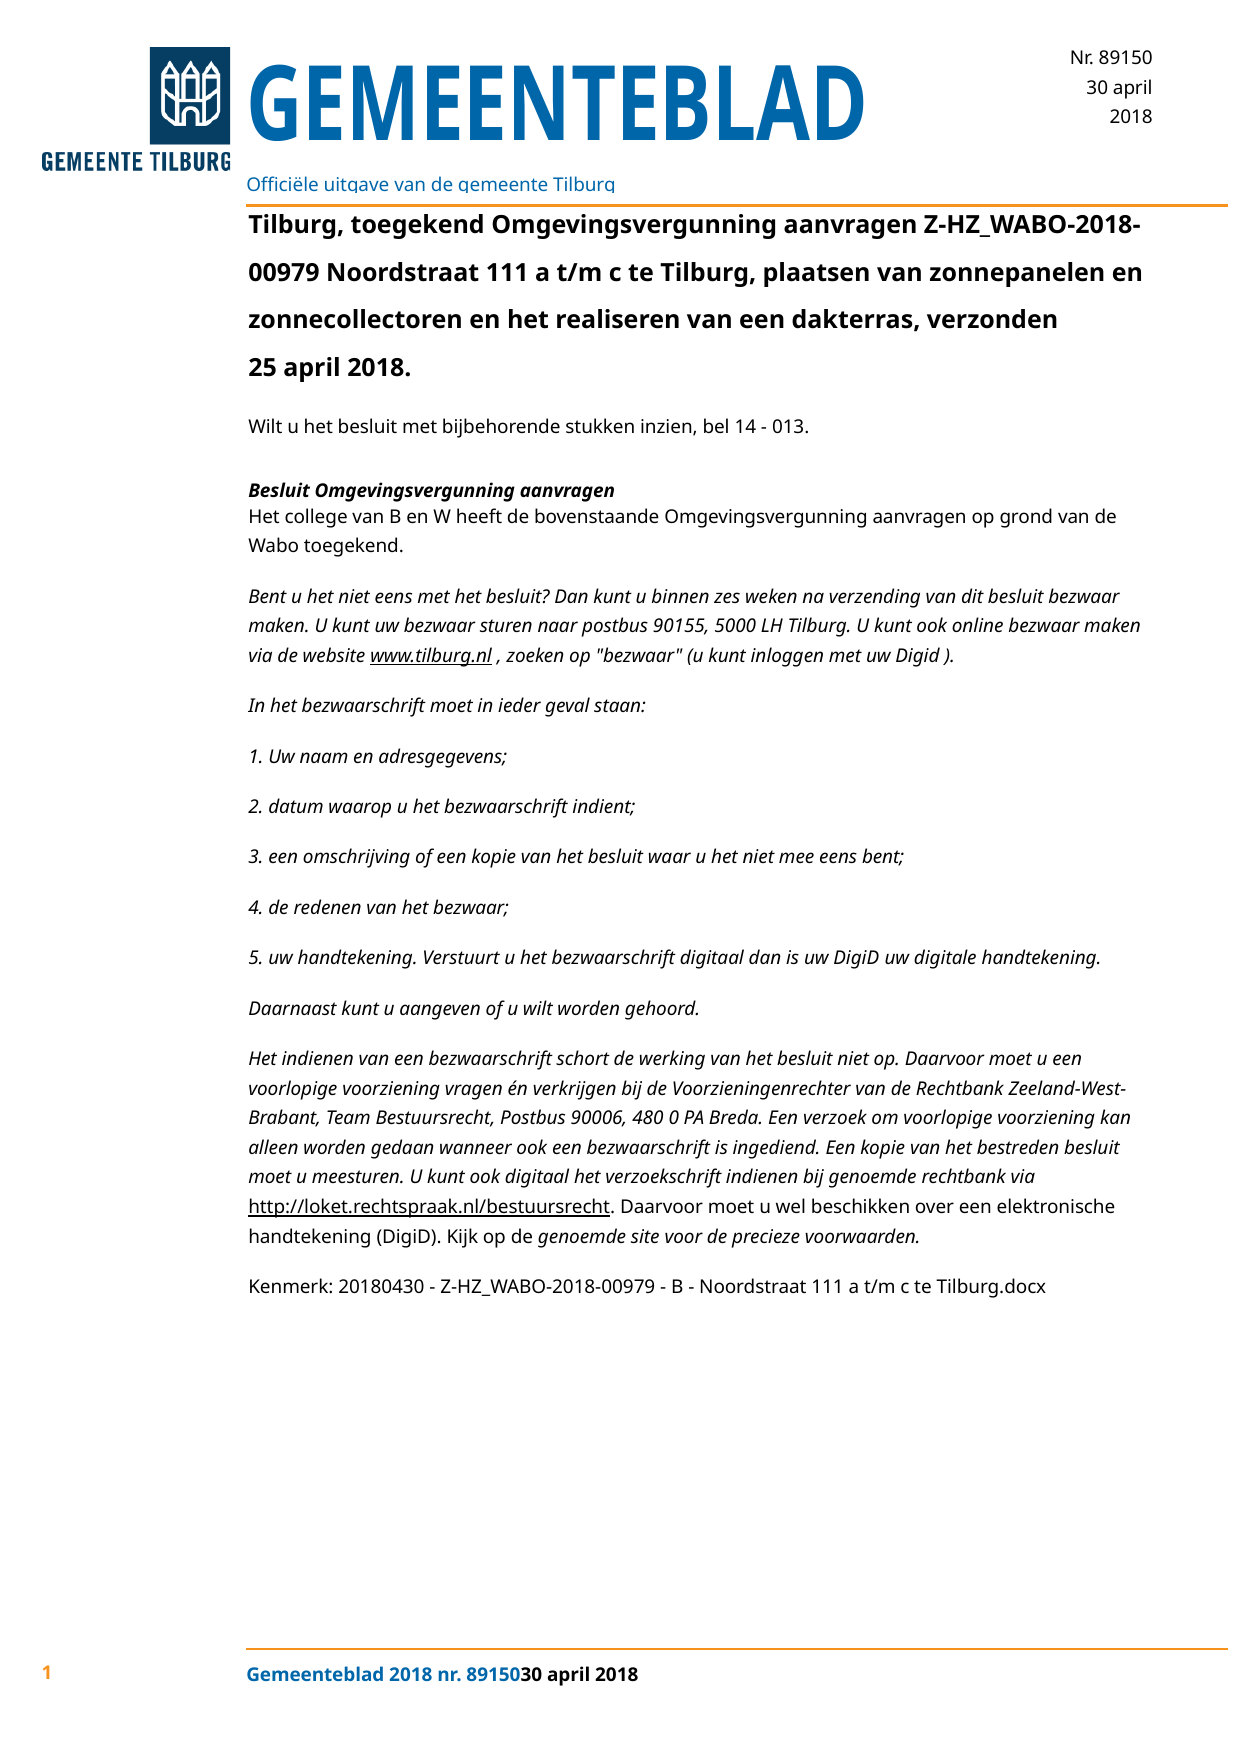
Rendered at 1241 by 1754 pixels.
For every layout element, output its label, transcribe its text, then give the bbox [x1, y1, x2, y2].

text 2. datum waarop u het bezwaarschrift indient; [248, 793, 1152, 819]
text Tilburg, toegekend Omgevingsvergunning aanvragen Z-HZ_WABO-2018-00979 Noordstraat 111 a t/m c te Tilburg, plaatsen van zonnepanelen en zonnecollectoren en het realiseren van een dakterras, verzonden 25 april 2018. [248, 207, 1152, 384]
text Het college van B en W heeft de bovenstaande Omgevingsvergunning aanvragen op grond van de Wabo toegekend. [248, 503, 1152, 558]
text 1. Uw naam en adresgegevens; [248, 743, 1152, 768]
text 5. uw handtekening. Verstuurt u het bezwaarschrift digitaal dan is uw DigiD uw digitale handtekening. [248, 944, 1152, 970]
text Daarnaast kunt u aangeven of u wilt worden gehoord. [248, 995, 1152, 1021]
text 4. de redenen van het bezwaar; [248, 894, 1152, 920]
text 3. een omschrijving of een kopie van het besluit waar u het niet mee eens bent; [248, 844, 1152, 869]
text Het indienen van een bezwaarschrift schort de werking van het besluit niet op. Daarvoor moet u een voorlopige voorziening vragen én verkrijgen bij de Voorzieningenrechter van de Rechtbank Zeeland-West-Brabant, Team Bestuursrecht, Postbus 90006, 480 0 PA Breda. Een verzoek om voorlopige voorziening kan alleen worden gedaan wanneer ook een bezwaarschrift is ingediend. Een kopie van het bestreden besluit moet u meesturen. U kunt ook digitaal het verzoekschrift indienen bij genoemde rechtbank via http://loket.rechtspraak.nl/bestuursrecht. Daarvoor moet u wel beschikken over een elektronische handtekening (DigiD). Kijk op de genoemde site voor de precieze voorwaarden. [248, 1045, 1152, 1248]
text In het bezwaarschrift moet in ieder geval staan: [248, 692, 1152, 718]
text Besluit Omgevingsvergunning aanvragen [248, 477, 1152, 503]
text Wilt u het besluit met bijbehorende stukken inzien, bel 14 - 013. [248, 413, 1152, 439]
text Bent u het niet eens met het besluit? Dan kunt u binnen zes weken na verzending van dit besluit bezwaar maken. U kunt uw bezwaar sturen naar postbus 90155, 5000 LH Tilburg. U kunt ook online bezwaar maken via de website www.tilburg.nl , zoeken op "bezwaar" (u kunt inloggen met uw Digid ). [248, 583, 1152, 668]
picture [41, 47, 231, 172]
text Kenmerk: 20180430 - Z-HZ_WABO-2018-00979 - B - Noordstraat 111 a t/m c te Tilburg.docx [248, 1273, 1152, 1299]
